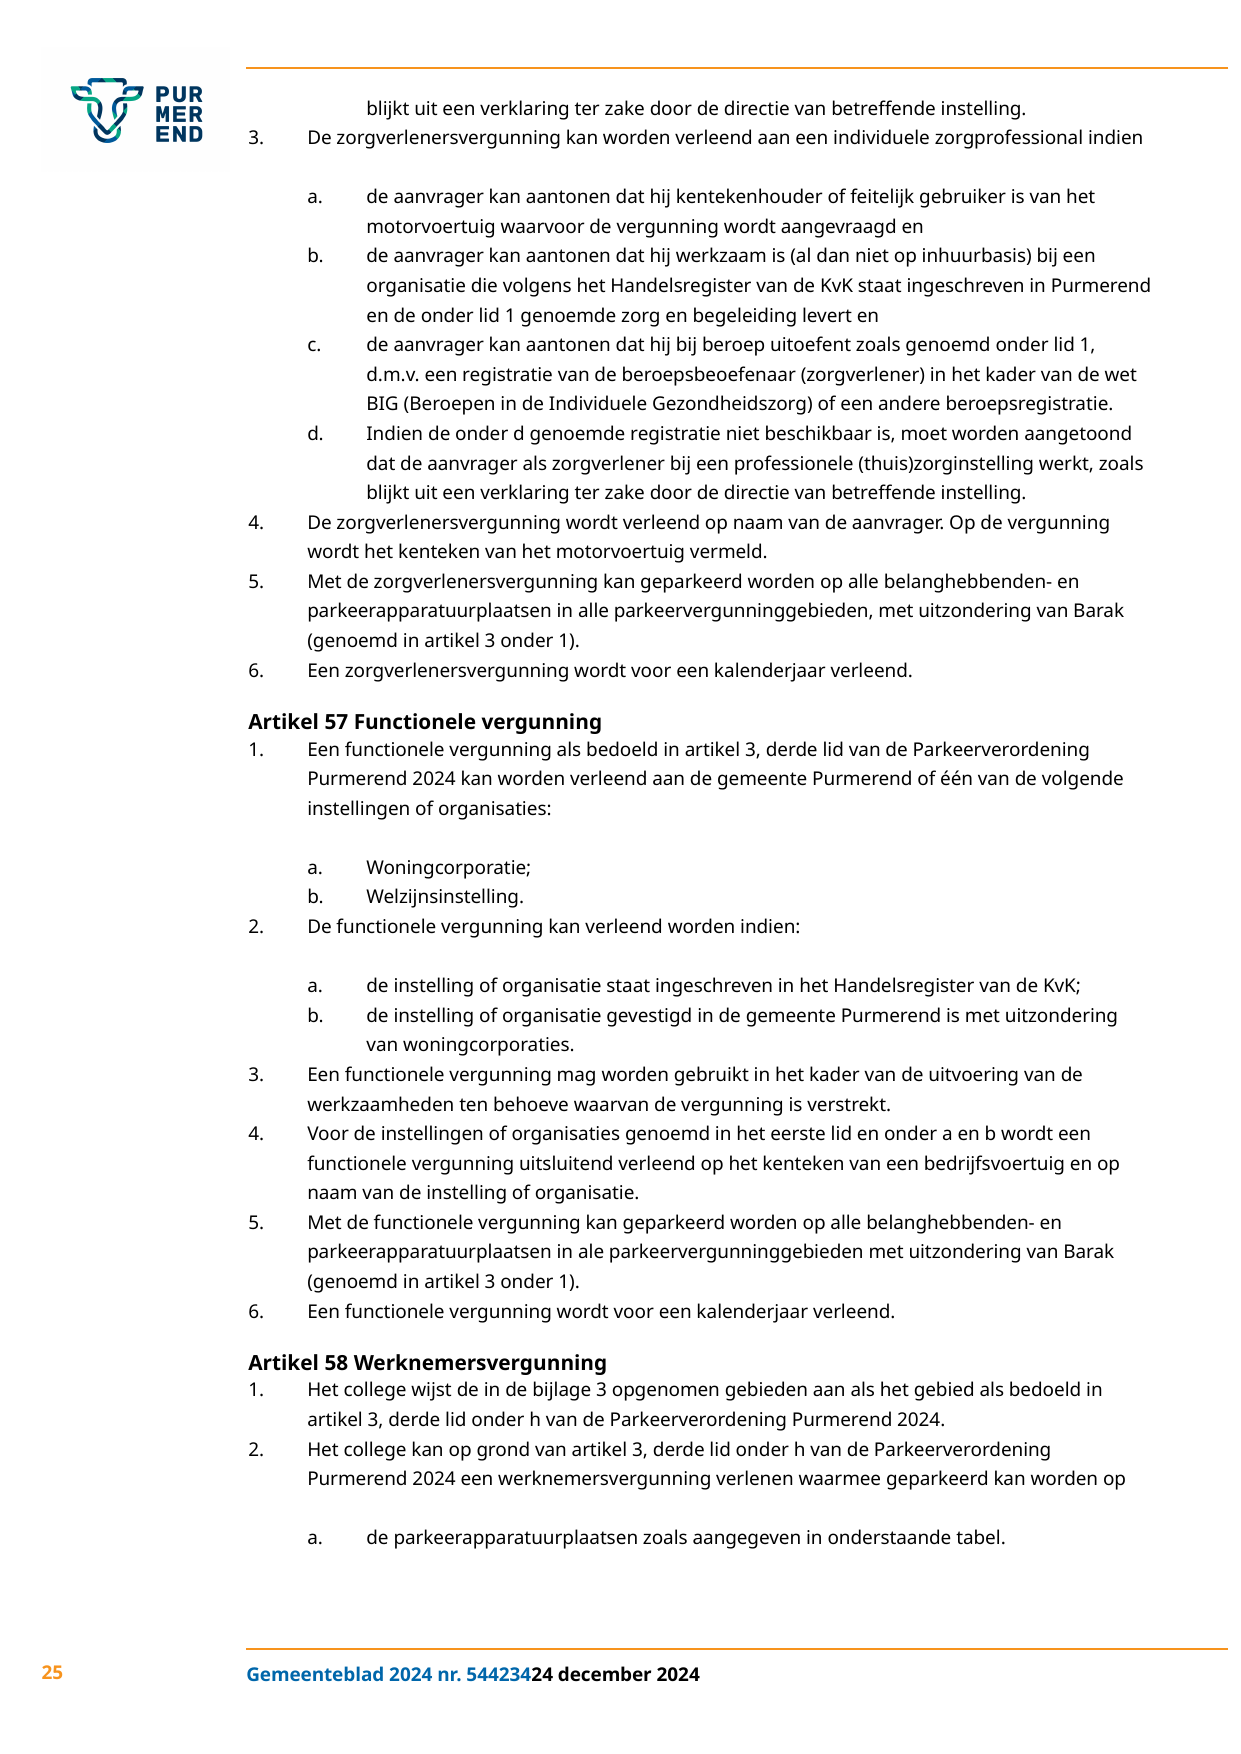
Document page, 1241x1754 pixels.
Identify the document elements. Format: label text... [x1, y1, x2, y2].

list Voor de instellingen of organisaties genoemd in het eerste lid en onder a en b wordt een functionele vergunning uitsluitend verleend op het kenteken van een bedrijfsvoertuig en op naam van de instelling of organisatie. [248, 1120, 1152, 1205]
list Een functionele vergunning als bedoeld in artikel 3, derde lid van de Parkeerverordening Purmerend 2024 kan worden verleend aan de gemeente Purmerend of één van de volgende instellingen of organisaties: [248, 736, 1152, 821]
list de parkeerapparatuurplaatsen zoals aangegeven in onderstaande tabel. [307, 1524, 1152, 1550]
list de instelling of organisatie staat ingeschreven in het Handelsregister van de KvK; [307, 972, 1152, 998]
list Woningcorporatie; [307, 854, 1152, 880]
list De zorgverlenersvergunning wordt verleend op naam van de aanvrager. Op de vergunning wordt het kenteken van het motorvoertuig vermeld. [248, 509, 1152, 564]
list De functionele vergunning kan verleend worden indien: [248, 913, 1152, 939]
text Artikel 58 Werknemersvergunning [248, 1348, 1152, 1377]
list Een zorgverlenersvergunning wordt voor een kalenderjaar verleend. [248, 657, 1152, 683]
list blijkt uit een verklaring ter zake door de directie van betreffende instelling. [307, 95, 1152, 121]
list de aanvrager kan aantonen dat hij kentekenhouder of feitelijk gebruiker is van het motorvoertuig waarvoor de vergunning wordt aangevraagd en [307, 183, 1152, 239]
list Een functionele vergunning wordt voor een kalenderjaar verleend. [248, 1298, 1152, 1323]
text Artikel 57 Functionele vergunning [248, 707, 1152, 736]
picture [41, 47, 231, 172]
list Indien de onder d genoemde registratie niet beschikbaar is, moet worden aangetoond dat de aanvrager als zorgverlener bij een professionele (thuis)zorginstelling werkt, zoals blijkt uit een verklaring ter zake door de directie van betreffende instelling. [307, 420, 1152, 505]
list Een functionele vergunning mag worden gebruikt in het kader van de uitvoering van de werkzaamheden ten behoeve waarvan de vergunning is verstrekt. [248, 1061, 1152, 1116]
list Met de functionele vergunning kan geparkeerd worden op alle belanghebbenden- en parkeerapparatuurplaatsen in ale parkeervergunninggebieden met uitzondering van Barak (genoemd in artikel 3 onder 1). [248, 1209, 1152, 1294]
list Het college wijst de in de bijlage 3 opgenomen gebieden aan als het gebied als bedoeld in artikel 3, derde lid onder h van de Parkeerverordening Purmerend 2024. [248, 1377, 1152, 1432]
list de aanvrager kan aantonen dat hij bij beroep uitoefent zoals genoemd onder lid 1, d.m.v. een registratie van de beroepsbeoefenaar (zorgverlener) in het kader van de wet BIG (Beroepen in de Individuele Gezondheidszorg) of een andere beroepsregistratie. [307, 331, 1152, 416]
list de instelling of organisatie gevestigd in de gemeente Purmerend is met uitzondering van woningcorporaties. [307, 1002, 1152, 1057]
list de aanvrager kan aantonen dat hij werkzaam is (al dan niet op inhuurbasis) bij een organisatie die volgens het Handelsregister van de KvK staat ingeschreven in Purmerend en de onder lid 1 genoemde zorg en begeleiding levert en [307, 243, 1152, 328]
list Welzijnsinstelling. [307, 884, 1152, 909]
list Het college kan op grond van artikel 3, derde lid onder h van de Parkeerverordening Purmerend 2024 een werknemersvergunning verlenen waarmee geparkeerd kan worden op [248, 1436, 1152, 1491]
list Met de zorgverlenersvergunning kan geparkeerd worden op alle belanghebbenden- en parkeerapparatuurplaatsen in alle parkeervergunninggebieden, met uitzondering van Barak (genoemd in artikel 3 onder 1). [248, 568, 1152, 653]
list De zorgverlenersvergunning kan worden verleend aan een individuele zorgprofessional indien [248, 124, 1152, 150]
